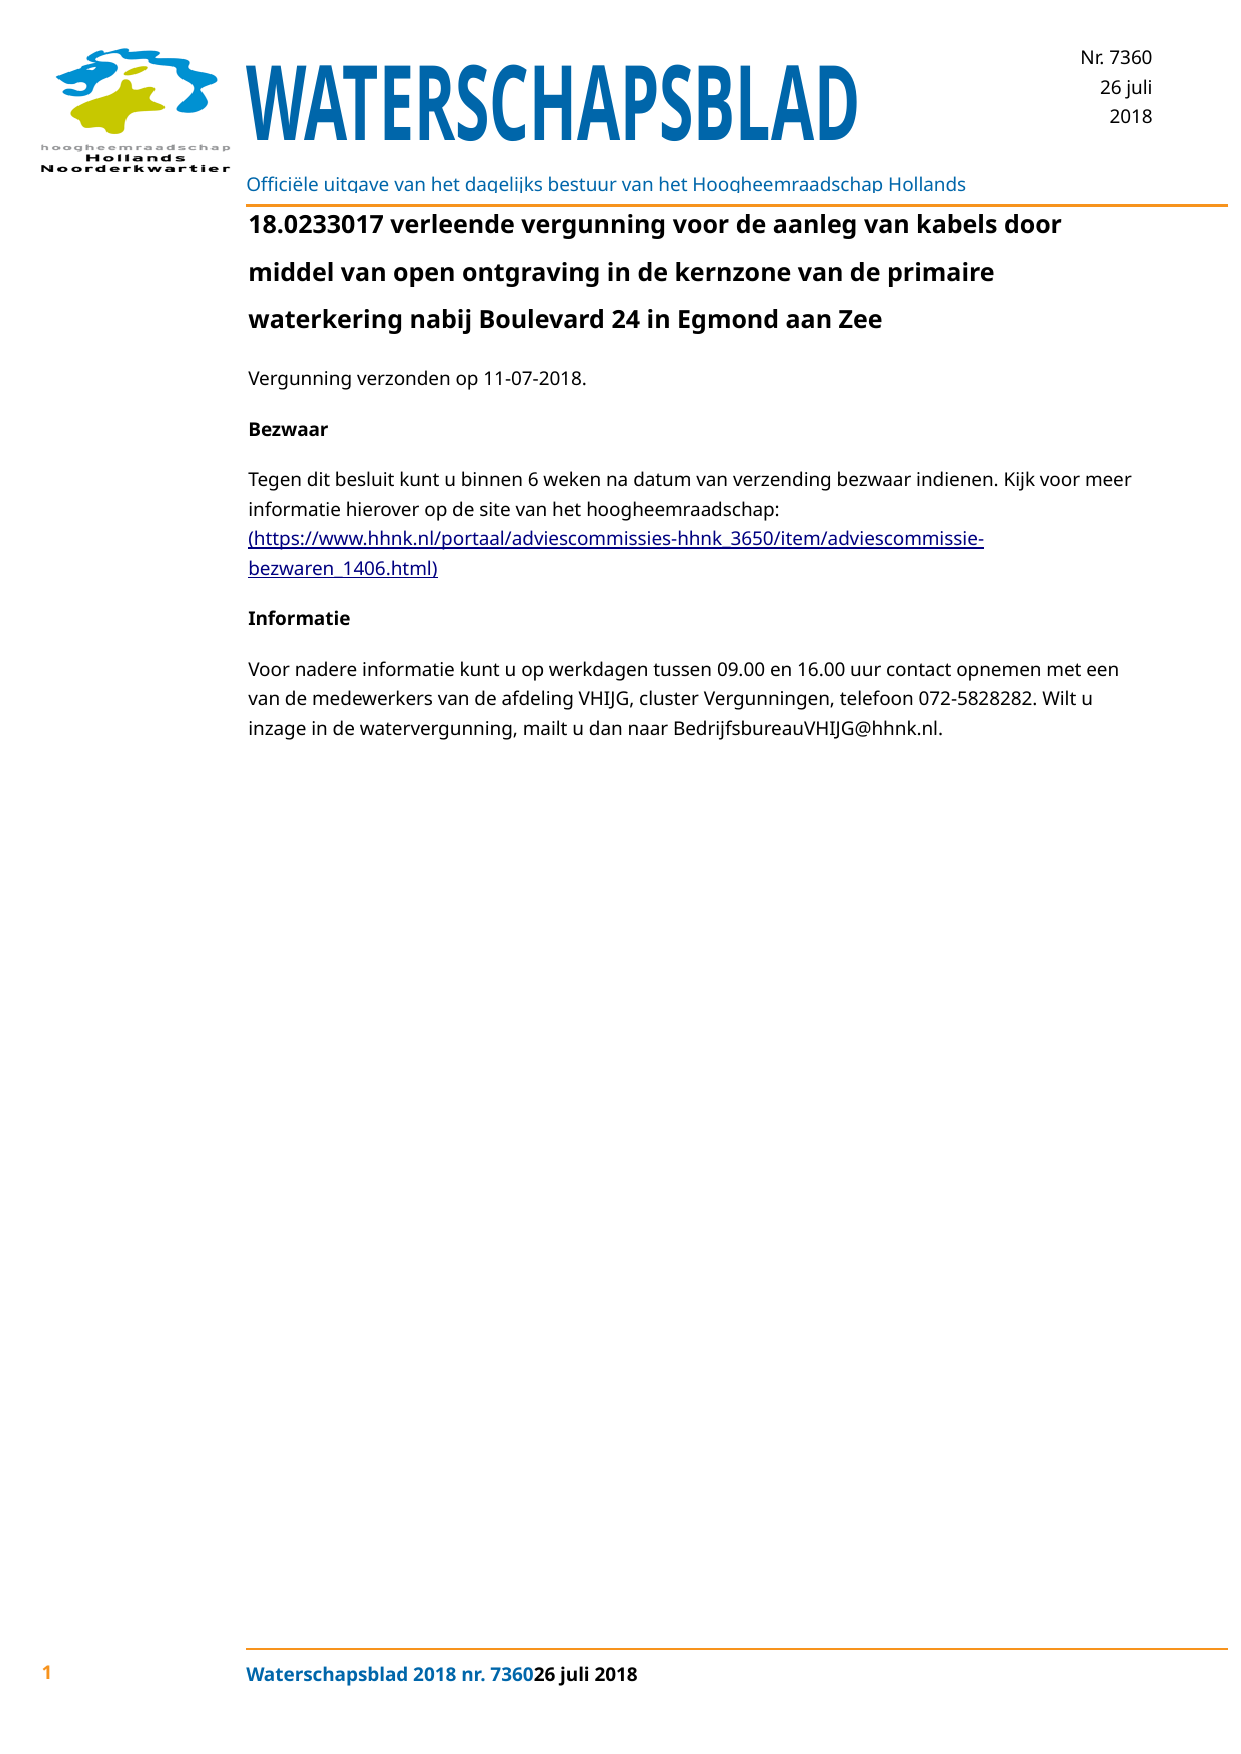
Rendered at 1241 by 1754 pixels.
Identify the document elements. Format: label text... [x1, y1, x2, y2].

picture [41, 47, 231, 172]
text Voor nadere informatie kunt u op werkdagen tussen 09.00 en 16.00 uur contact opnemen met een van de medewerkers van de afdeling VHIJG, cluster Vergunningen, telefoon 072-5828282. Wilt u inzage in de watervergunning, mailt u dan naar BedrijfsbureauVHIJG@hhnk.nl. [248, 656, 1152, 741]
text Bezwaar [248, 416, 1152, 442]
text Tegen dit besluit kunt u binnen 6 weken na datum van verzending bezwaar indienen. Kijk voor meer informatie hierover op de site van het hoogheemraadschap: (https://www.hhnk.nl/portaal/adviescommissies-hhnk_3650/item/adviescommissie-bezwaren_1406.html) [248, 466, 1152, 581]
text Vergunning verzonden op 11-07-2018. [248, 366, 1152, 391]
text Informatie [248, 606, 1152, 631]
text 18.0233017 verleende vergunning voor de aanleg van kabels door middel van open ontgraving in de kernzone van de primaire waterkering nabij Boulevard 24 in Egmond aan Zee [248, 207, 1152, 336]
